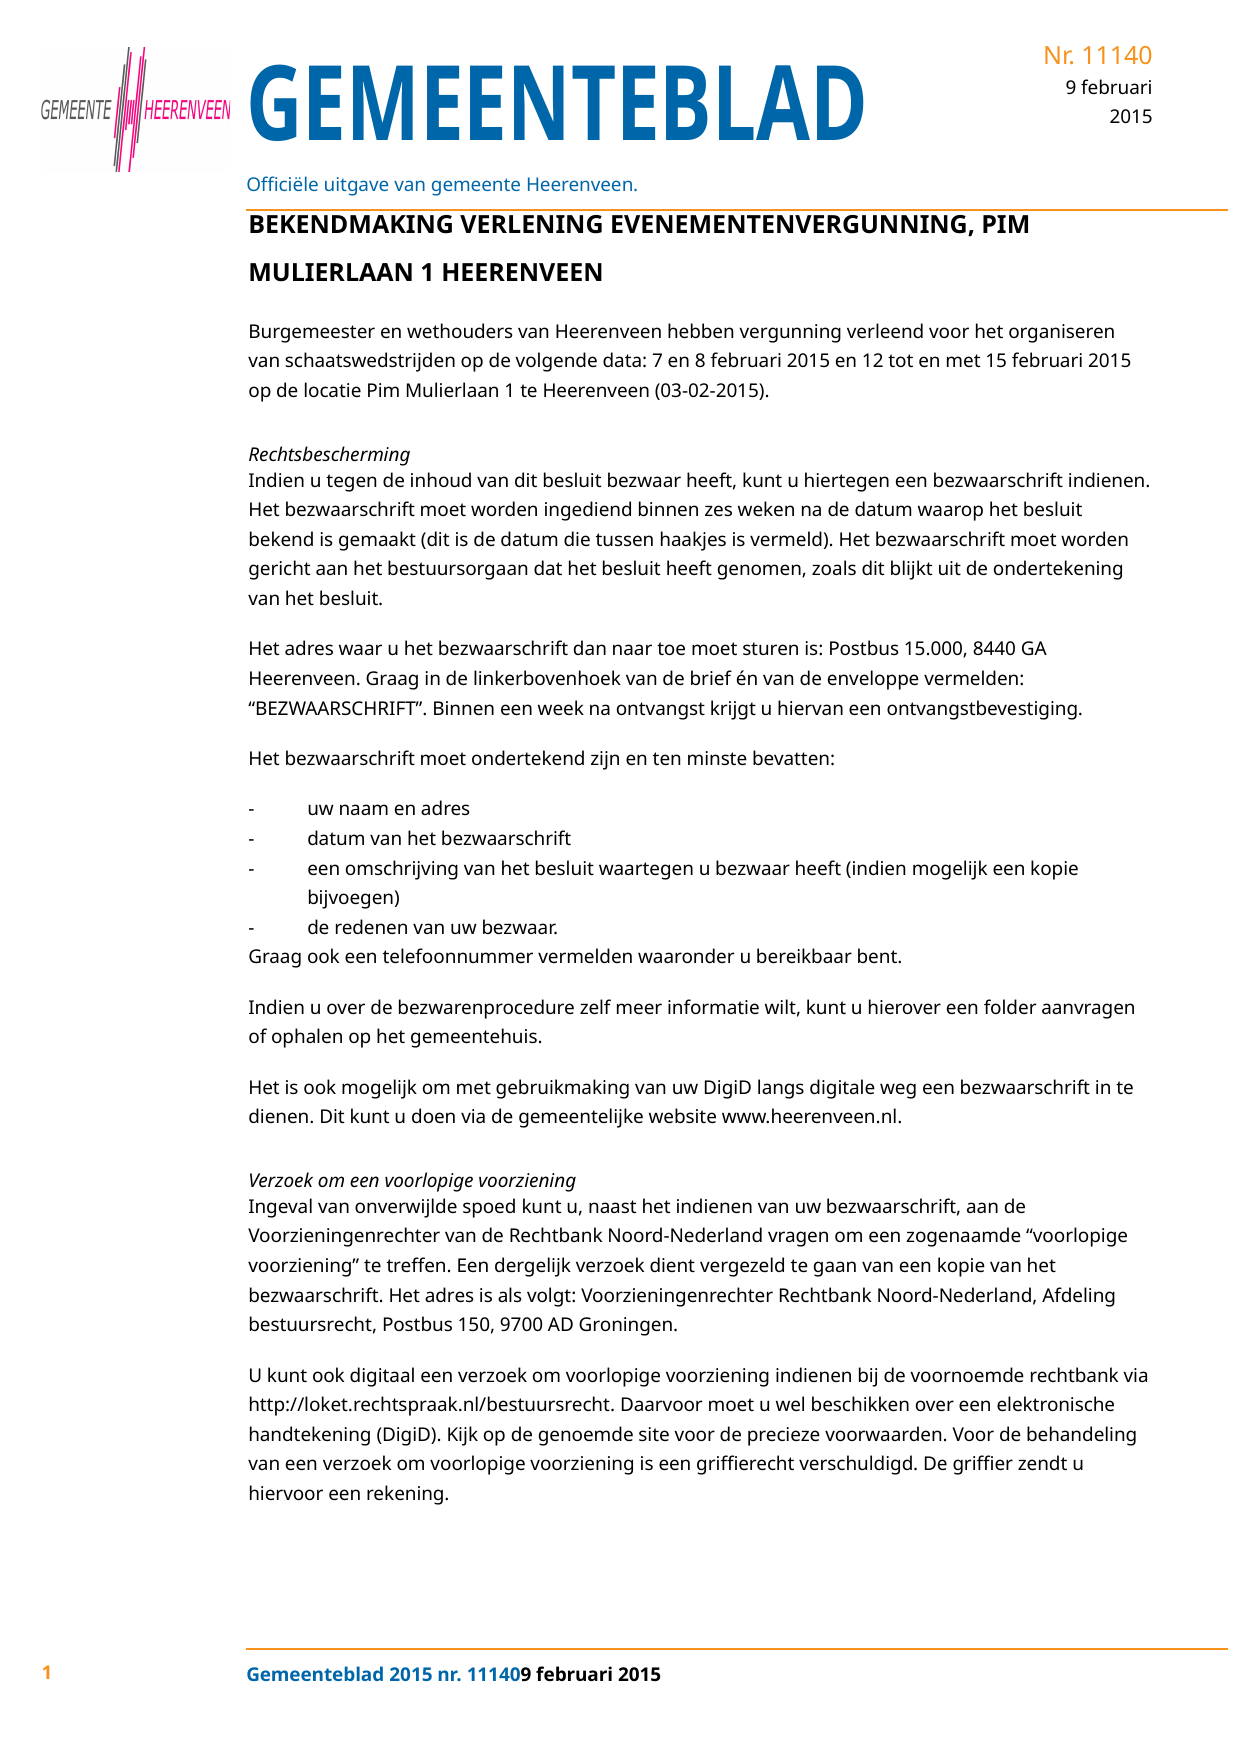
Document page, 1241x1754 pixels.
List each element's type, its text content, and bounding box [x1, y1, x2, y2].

text BEKENDMAKING VERLENING EVENEMENTENVERGUNNING, PIM MULIERLAAN 1 HEERENVEEN [248, 211, 1152, 288]
text Graag ook een telefoonnummer vermelden waaronder u bereikbaar bent. [248, 943, 1152, 969]
text Het is ook mogelijk om met gebruikmaking van uw DigiD langs digitale weg een bezwaarschrift in te dienen. Dit kunt u doen via de gemeentelijke website www.heerenveen.nl. [248, 1074, 1152, 1129]
text Rechtsbescherming [248, 441, 1152, 467]
list datum van het bezwaarschrift [248, 825, 1152, 851]
list uw naam en adres [248, 796, 1152, 821]
text Het bezwaarschrift moet ondertekend zijn en ten minste bevatten: [248, 745, 1152, 771]
text U kunt ook digitaal een verzoek om voorlopige voorziening indienen bij de voornoemde rechtbank via http://loket.rechtspraak.nl/bestuursrecht. Daarvoor moet u wel beschikken over een elektronische handtekening (DigiD). Kijk op de genoemde site voor de precieze voorwaarden. Voor de behandeling van een verzoek om voorlopige voorziening is een griffierecht verschuldigd. De griffier zendt u hiervoor een rekening. [248, 1362, 1152, 1506]
picture [41, 47, 231, 172]
text Het adres waar u het bezwaarschrift dan naar toe moet sturen is: Postbus 15.000, 8440 GA Heerenveen. Graag in de linkerbovenhoek van de brief én van de enveloppe vermelden: “BEZWAARSCHRIFT”. Binnen een week na ontvangst krijgt u hiervan een ontvangstbevestiging. [248, 636, 1152, 720]
list een omschrijving van het besluit waartegen u bezwaar heeft (indien mogelijk een kopie bijvoegen) [248, 855, 1152, 910]
text Burgemeester en wethouders van Heerenveen hebben vergunning verleend voor het organiseren van schaatswedstrijden op de volgende data: 7 en 8 februari 2015 en 12 tot en met 15 februari 2015 op de locatie Pim Mulierlaan 1 te Heerenveen (03-02-2015). [248, 318, 1152, 403]
text Indien u over de bezwarenprocedure zelf meer informatie wilt, kunt u hierover een folder aanvragen of ophalen op het gemeentehuis. [248, 994, 1152, 1049]
list de redenen van uw bezwaar. [248, 914, 1152, 939]
text Ingeval van onverwijlde spoed kunt u, naast het indienen van uw bezwaarschrift, aan de Voorzieningenrechter van de Rechtbank Noord-Nederland vragen om een zogenaamde “voorlopige voorziening” te treffen. Een dergelijk verzoek dient vergezeld te gaan van een kopie van het bezwaarschrift. Het adres is als volgt: Voorzieningenrechter Rechtbank Noord-Nederland, Afdeling bestuursrecht, Postbus 150, 9700 AD Groningen. [248, 1193, 1152, 1337]
text Verzoek om een voorlopige voorziening [248, 1167, 1152, 1193]
text Indien u tegen de inhoud van dit besluit bezwaar heeft, kunt u hiertegen een bezwaarschrift indienen. Het bezwaarschrift moet worden ingediend binnen zes weken na de datum waarop het besluit bekend is gemaakt (dit is de datum die tussen haakjes is vermeld). Het bezwaarschrift moet worden gericht aan het bestuursorgaan dat het besluit heeft genomen, zoals dit blijkt uit de ondertekening van het besluit. [248, 467, 1152, 611]
